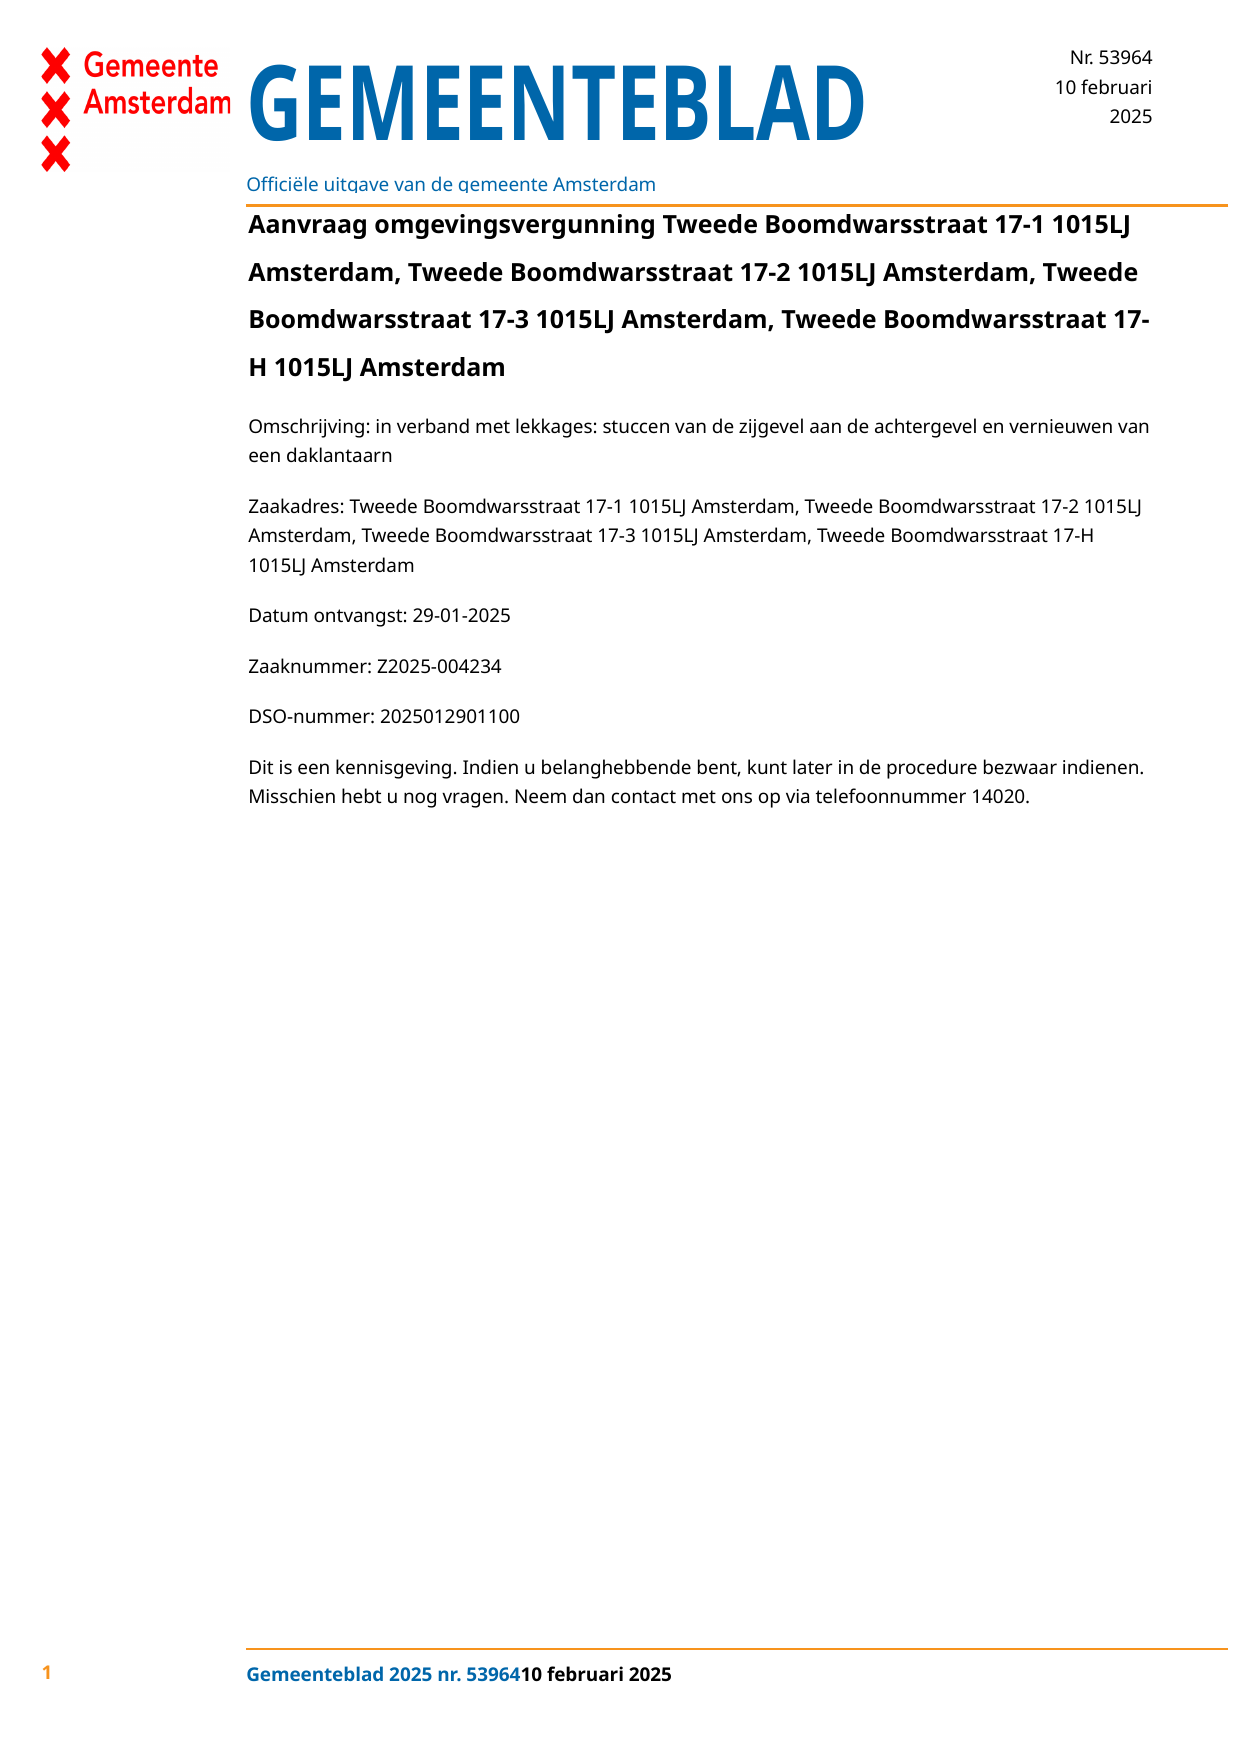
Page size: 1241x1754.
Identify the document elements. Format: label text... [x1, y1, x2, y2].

text Zaakadres: Tweede Boomdwarsstraat 17-1 1015LJ Amsterdam, Tweede Boomdwarsstraat 17-2 1015LJ Amsterdam, Tweede Boomdwarsstraat 17-3 1015LJ Amsterdam, Tweede Boomdwarsstraat 17-H 1015LJ Amsterdam [248, 493, 1152, 578]
text Datum ontvangst: 29-01-2025 [248, 603, 1152, 628]
text Zaaknummer: Z2025-004234 [248, 653, 1152, 679]
text DSO-nummer: 2025012901100 [248, 703, 1152, 729]
text Omschrijving: in verband met lekkages: stuccen van de zijgevel aan de achtergevel en vernieuwen van een daklantaarn [248, 413, 1152, 468]
picture [41, 47, 231, 172]
text Aanvraag omgevingsvergunning Tweede Boomdwarsstraat 17-1 1015LJ Amsterdam, Tweede Boomdwarsstraat 17-2 1015LJ Amsterdam, Tweede Boomdwarsstraat 17-3 1015LJ Amsterdam, Tweede Boomdwarsstraat 17-H 1015LJ Amsterdam [248, 207, 1152, 384]
text Dit is een kennisgeving. Indien u belanghebbende bent, kunt later in de procedure bezwaar indienen. Misschien hebt u nog vragen. Neem dan contact met ons op via telefoonnummer 14020. [248, 754, 1152, 809]
